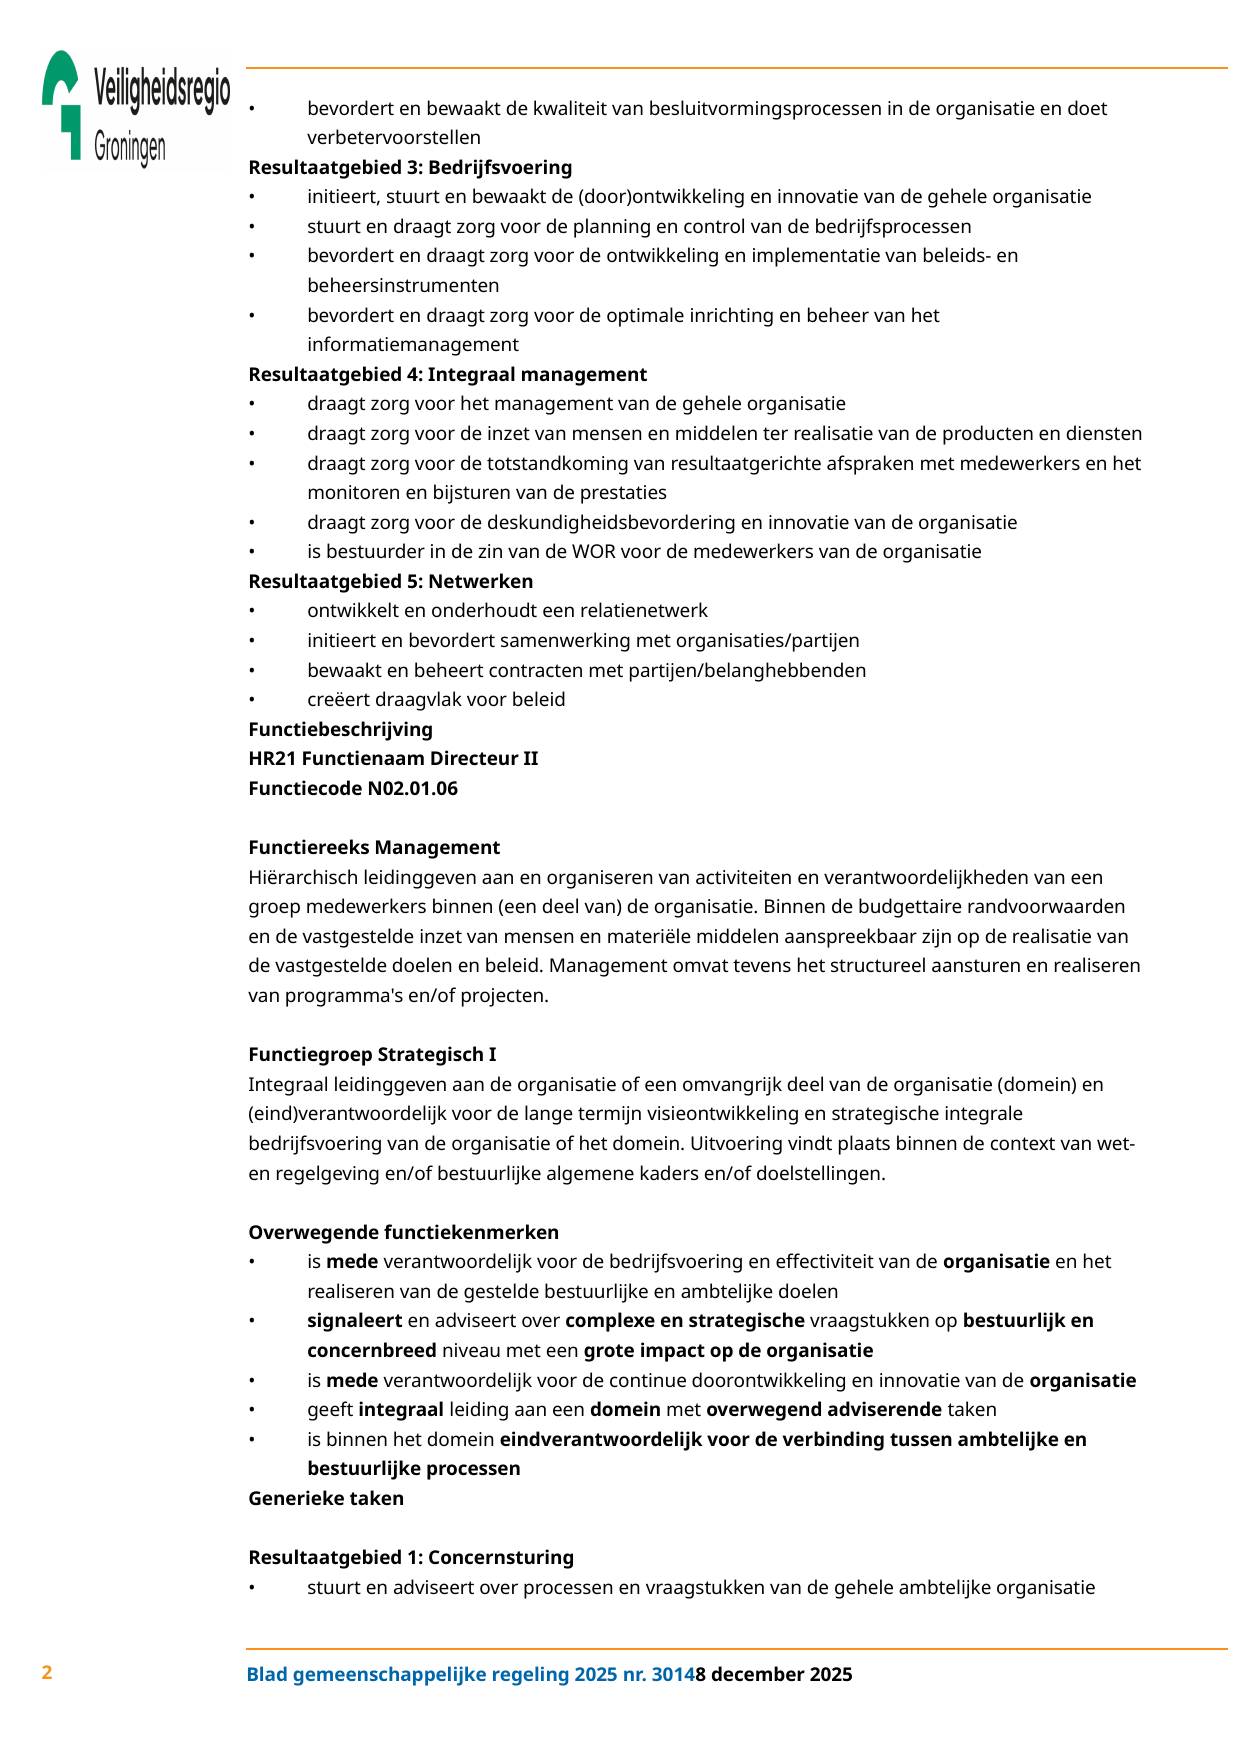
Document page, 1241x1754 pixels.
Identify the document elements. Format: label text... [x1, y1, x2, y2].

text Resultaatgebied 1: Concernsturing [248, 1544, 1152, 1570]
list stuurt en draagt zorg voor de planning en control van de bedrijfsprocessen [248, 213, 1152, 239]
list ontwikkelt en onderhoudt een relatienetwerk [248, 598, 1152, 623]
list is mede verantwoordelijk voor de bedrijfsvoering en effectiviteit van de organisatie en het realiseren van de gestelde bestuurlijke en ambtelijke doelen [248, 1248, 1152, 1304]
text Integraal leidinggeven aan de organisatie of een omvangrijk deel van de organisatie (domein) en (eind)verantwoordelijk voor de lange termijn visieontwikkeling en strategische integrale bedrijfsvoering van de organisatie of het domein. Uitvoering vindt plaats binnen de context van wet- en regelgeving en/of bestuurlijke algemene kaders en/of doelstellingen. [248, 1071, 1152, 1186]
list draagt zorg voor de inzet van mensen en middelen ter realisatie van de producten en diensten [248, 420, 1152, 446]
text Resultaatgebied 3: Bedrijfsvoering [248, 154, 1152, 180]
text HR21 Functienaam Directeur II [248, 746, 1152, 771]
picture [41, 47, 231, 172]
text Hiërarchisch leidinggeven aan en organiseren van activiteiten en verantwoordelijkheden van een groep medewerkers binnen (een deel van) de organisatie. Binnen de budgettaire randvoorwaarden en de vastgestelde inzet van mensen en materiële middelen aanspreekbaar zijn op de realisatie van de vastgestelde doelen en beleid. Management omvat tevens het structureel aansturen en realiseren van programma's en/of projecten. [248, 864, 1152, 1008]
list draagt zorg voor het management van de gehele organisatie [248, 391, 1152, 416]
list is bestuurder in de zin van de WOR voor de medewerkers van de organisatie [248, 538, 1152, 564]
list initieert, stuurt en bewaakt de (door)ontwikkeling en innovatie van de gehele organisatie [248, 183, 1152, 209]
text Generieke taken [248, 1485, 1152, 1511]
list draagt zorg voor de deskundigheidsbevordering en innovatie van de organisatie [248, 509, 1152, 535]
text Overwegende functiekenmerken [248, 1219, 1152, 1245]
list initieert en bevordert samenwerking met organisaties/partijen [248, 627, 1152, 653]
list bevordert en draagt zorg voor de optimale inrichting en beheer van het informatiemanagement [248, 302, 1152, 357]
text Functiecode N02.01.06 [248, 775, 1152, 801]
text Resultaatgebied 5: Netwerken [248, 568, 1152, 594]
list bevordert en draagt zorg voor de ontwikkeling en implementatie van beleids- en beheersinstrumenten [248, 243, 1152, 298]
list creëert draagvlak voor beleid [248, 686, 1152, 712]
list is binnen het domein eindverantwoordelijk voor de verbinding tussen ambtelijke en bestuurlijke processen [248, 1426, 1152, 1481]
list draagt zorg voor de totstandkoming van resultaatgerichte afspraken met medewerkers en het monitoren en bijsturen van de prestaties [248, 450, 1152, 505]
list geeft integraal leiding aan een domein met overwegend adviserende taken [248, 1396, 1152, 1422]
list bevordert en bewaakt de kwaliteit van besluitvormingsprocessen in de organisatie en doet verbetervoorstellen [248, 95, 1152, 150]
text Functiebeschrijving [248, 716, 1152, 742]
list bewaakt en beheert contracten met partijen/belanghebbenden [248, 657, 1152, 683]
text Resultaatgebied 4: Integraal management [248, 361, 1152, 387]
text Functiereeks Management [248, 834, 1152, 860]
list is mede verantwoordelijk voor de continue doorontwikkeling en innovatie van de organisatie [248, 1367, 1152, 1393]
text Functiegroep Strategisch I [248, 1041, 1152, 1067]
list signaleert en adviseert over complexe en strategische vraagstukken op bestuurlijk en concernbreed niveau met een grote impact op de organisatie [248, 1308, 1152, 1363]
list stuurt en adviseert over processen en vraagstukken van de gehele ambtelijke organisatie [248, 1574, 1152, 1600]
